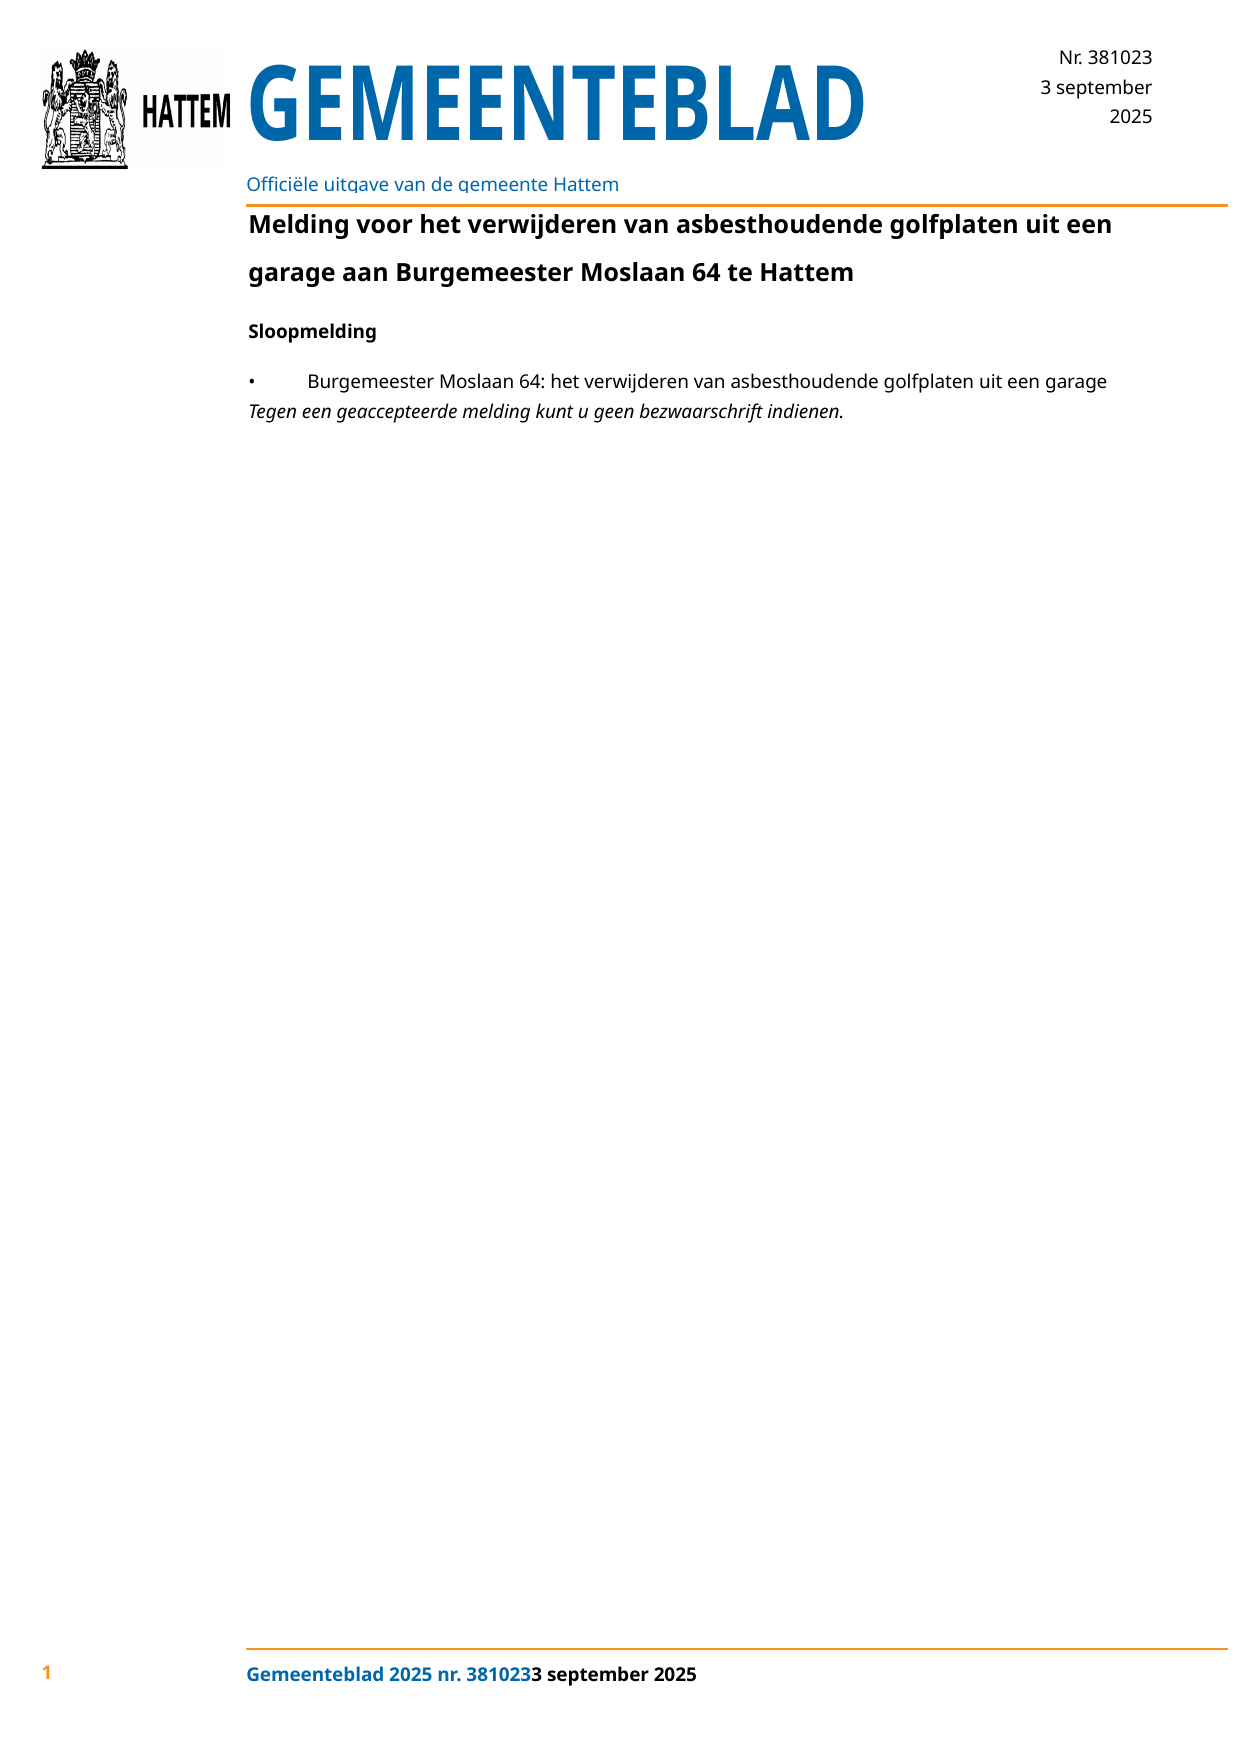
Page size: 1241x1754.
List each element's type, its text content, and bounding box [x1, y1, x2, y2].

text Tegen een geaccepteerde melding kunt u geen bezwaarschrift indienen. [248, 398, 1152, 424]
text Sloopmelding [248, 318, 1152, 344]
picture [41, 47, 231, 172]
text Melding voor het verwijderen van asbesthoudende golfplaten uit een garage aan Burgemeester Moslaan 64 te Hattem [248, 207, 1152, 288]
list Burgemeester Moslaan 64: het verwijderen van asbesthoudende golfplaten uit een garage [248, 368, 1152, 394]
